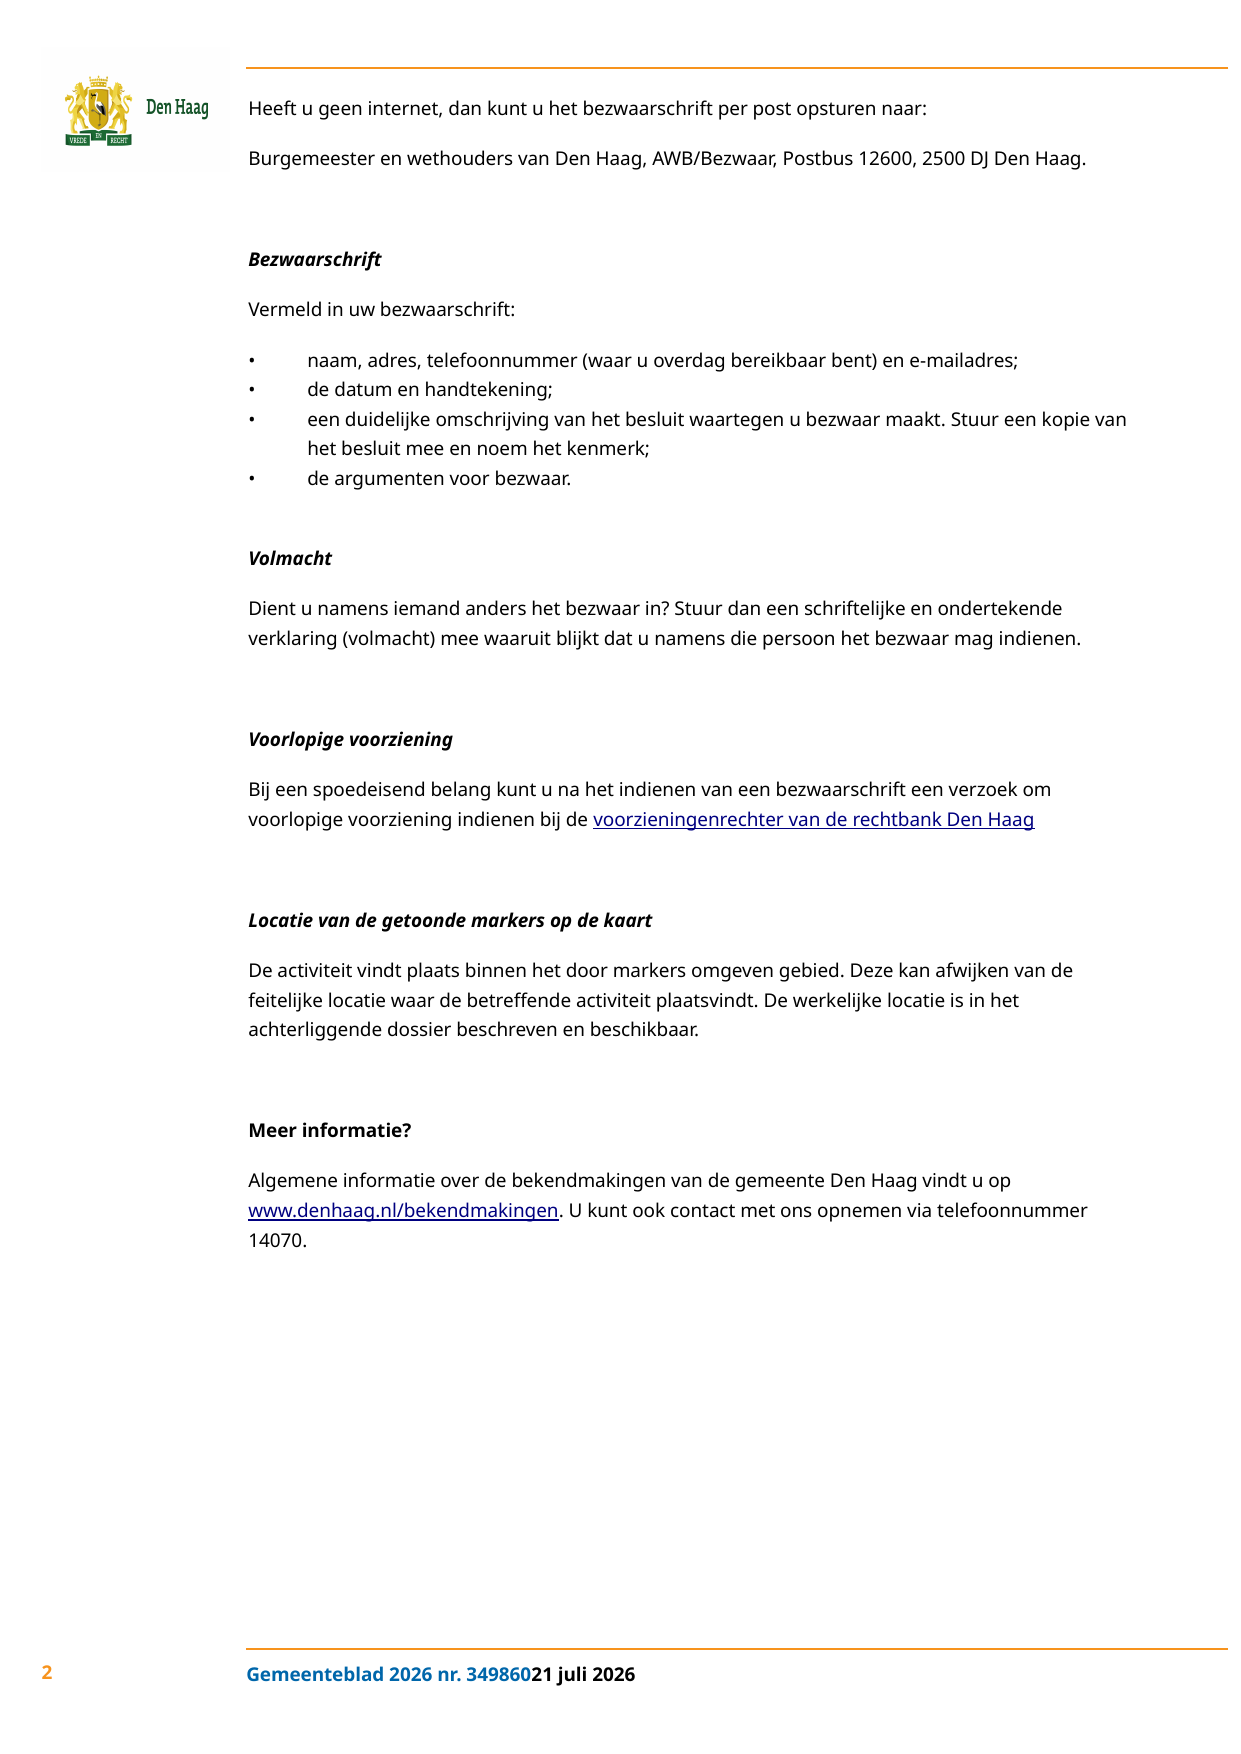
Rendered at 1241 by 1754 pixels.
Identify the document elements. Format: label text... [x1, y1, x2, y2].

text Dient u namens iemand anders het bezwaar in? Stuur dan een schriftelijke en ondertekende verklaring (volmacht) mee waaruit blijkt dat u namens die persoon het bezwaar mag indienen. [248, 596, 1152, 651]
text Bij een spoedeisend belang kunt u na het indienen van een bezwaarschrift een verzoek om voorlopige voorziening indienen bij de voorzieningenrechter van de rechtbank Den Haag [248, 776, 1152, 832]
text Volmacht [248, 545, 1152, 571]
text Algemene informatie over de bekendmakingen van de gemeente Den Haag vindt u op www.denhaag.nl/bekendmakingen. U kunt ook contact met ons opnemen via telefoonnummer 14070. [248, 1168, 1152, 1253]
text Voorlopige voorziening [248, 726, 1152, 752]
text Burgemeester en wethouders van Den Haag, AWB/Bezwaar, Postbus 12600, 2500 DJ Den Haag. [248, 145, 1152, 171]
list naam, adres, telefoonnummer (waar u overdag bereikbaar bent) en e-mailadres; [248, 347, 1152, 373]
picture [41, 47, 231, 172]
text Heeft u geen internet, dan kunt u het bezwaarschrift per post opsturen naar: [248, 95, 1152, 121]
text Meer informatie? [248, 1117, 1152, 1143]
list de datum en handtekening; [248, 376, 1152, 402]
text Bezwaarschrift [248, 246, 1152, 272]
list een duidelijke omschrijving van het besluit waartegen u bezwaar maakt. Stuur een kopie van het besluit mee en noem het kenmerk; [248, 406, 1152, 461]
text De activiteit vindt plaats binnen het door markers omgeven gebied. Deze kan afwijken van de feitelijke locatie waar de betreffende activiteit plaatsvindt. De werkelijke locatie is in het achterliggende dossier beschreven en beschikbaar. [248, 957, 1152, 1042]
text Locatie van de getoonde markers op de kaart [248, 907, 1152, 933]
list de argumenten voor bezwaar. [248, 465, 1152, 491]
text Vermeld in uw bezwaarschrift: [248, 296, 1152, 322]
